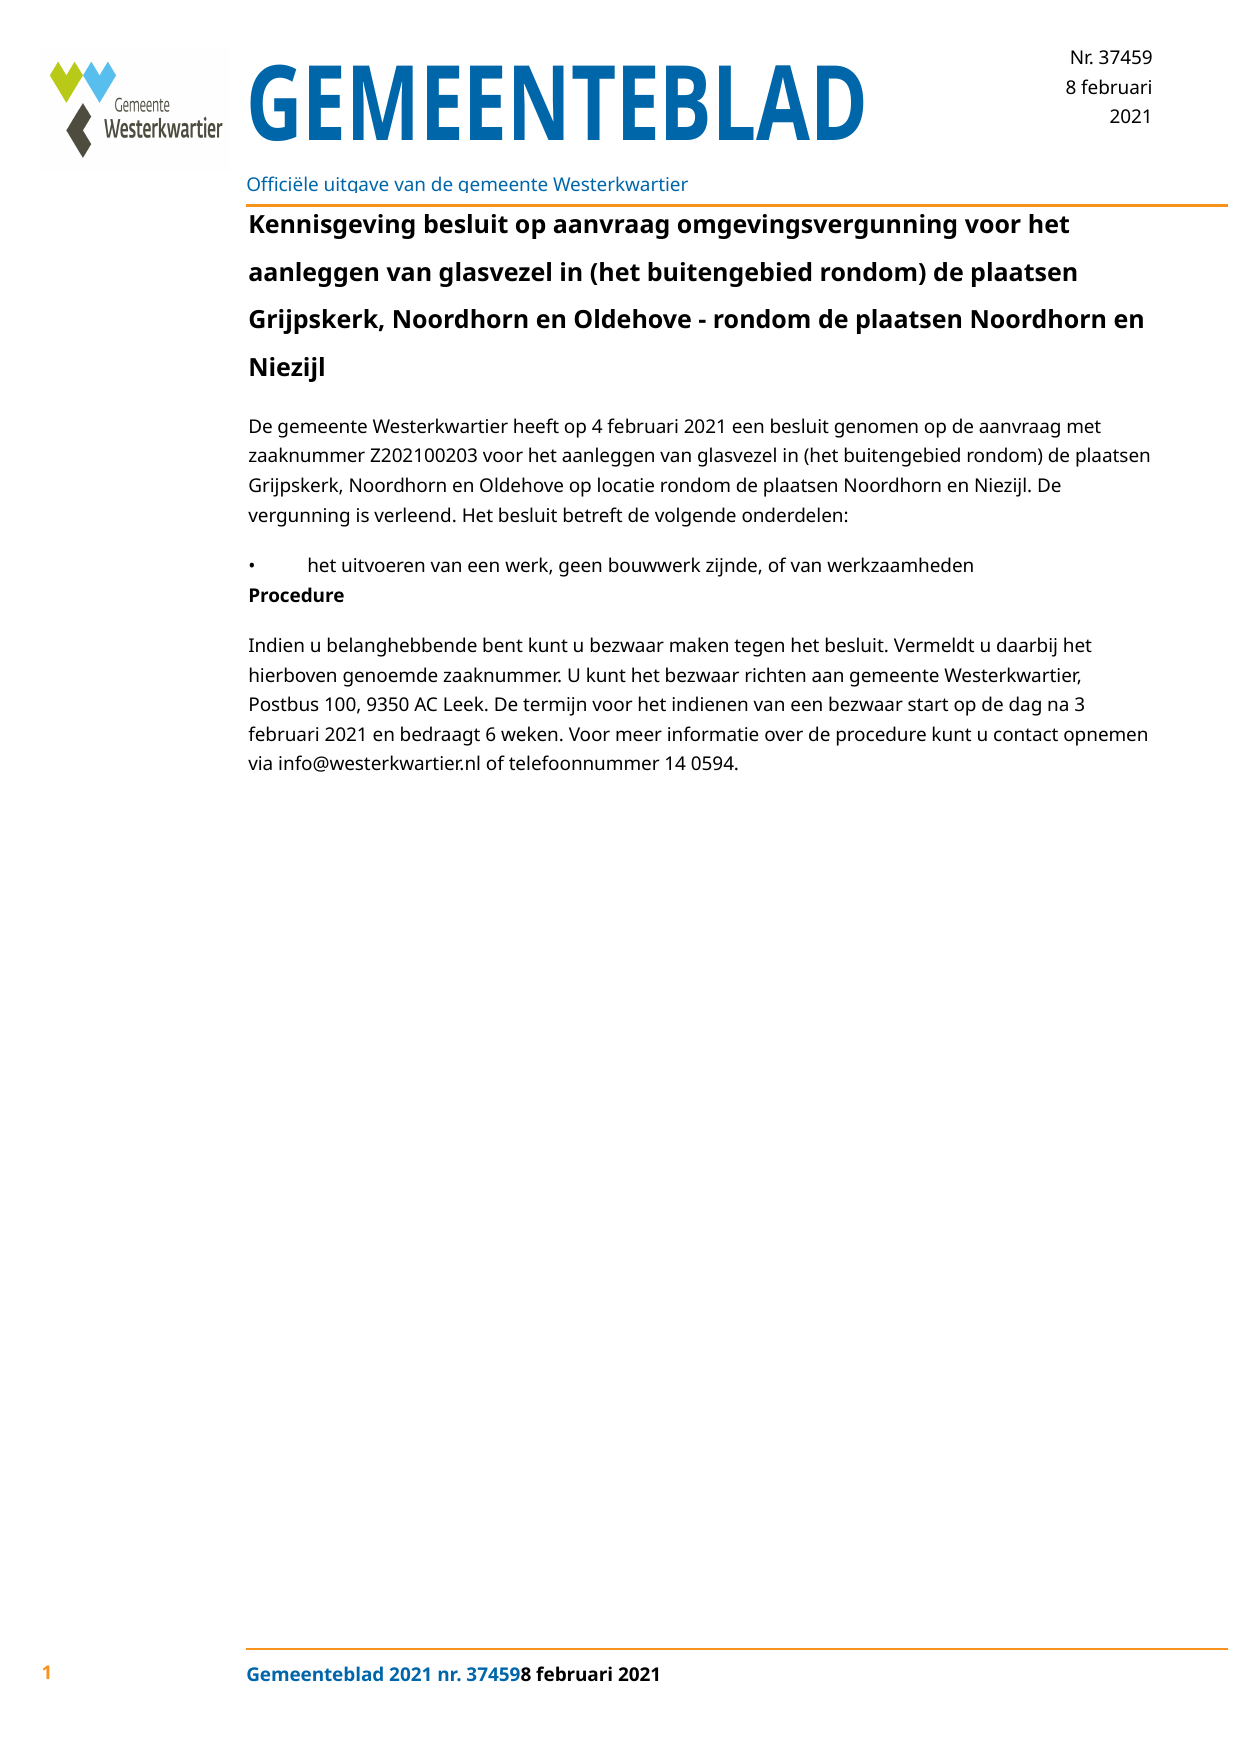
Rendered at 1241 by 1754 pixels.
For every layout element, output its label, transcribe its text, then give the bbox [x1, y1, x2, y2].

text De gemeente Westerkwartier heeft op 4 februari 2021 een besluit genomen op de aanvraag met zaaknummer Z202100203 voor het aanleggen van glasvezel in (het buitengebied rondom) de plaatsen Grijpskerk, Noordhorn en Oldehove op locatie rondom de plaatsen Noordhorn en Niezijl. De vergunning is verleend. Het besluit betreft de volgende onderdelen: [248, 413, 1152, 528]
text Indien u belanghebbende bent kunt u bezwaar maken tegen het besluit. Vermeldt u daarbij het hierboven genoemde zaaknummer. U kunt het bezwaar richten aan gemeente Westerkwartier, Postbus 100, 9350 AC Leek. De termijn voor het indienen van een bezwaar start op de dag na 3 februari 2021 en bedraagt 6 weken. Voor meer informatie over de procedure kunt u contact opnemen via info@westerkwartier.nl of telefoonnummer 14 0594. [248, 632, 1152, 776]
text Kennisgeving besluit op aanvraag omgevingsvergunning voor het aanleggen van glasvezel in (het buitengebied rondom) de plaatsen Grijpskerk, Noordhorn en Oldehove - rondom de plaatsen Noordhorn en Niezijl [248, 207, 1152, 384]
text Procedure [248, 582, 1152, 608]
list het uitvoeren van een werk, geen bouwwerk zijnde, of van werkzaamheden [248, 552, 1152, 578]
picture [41, 47, 231, 172]
